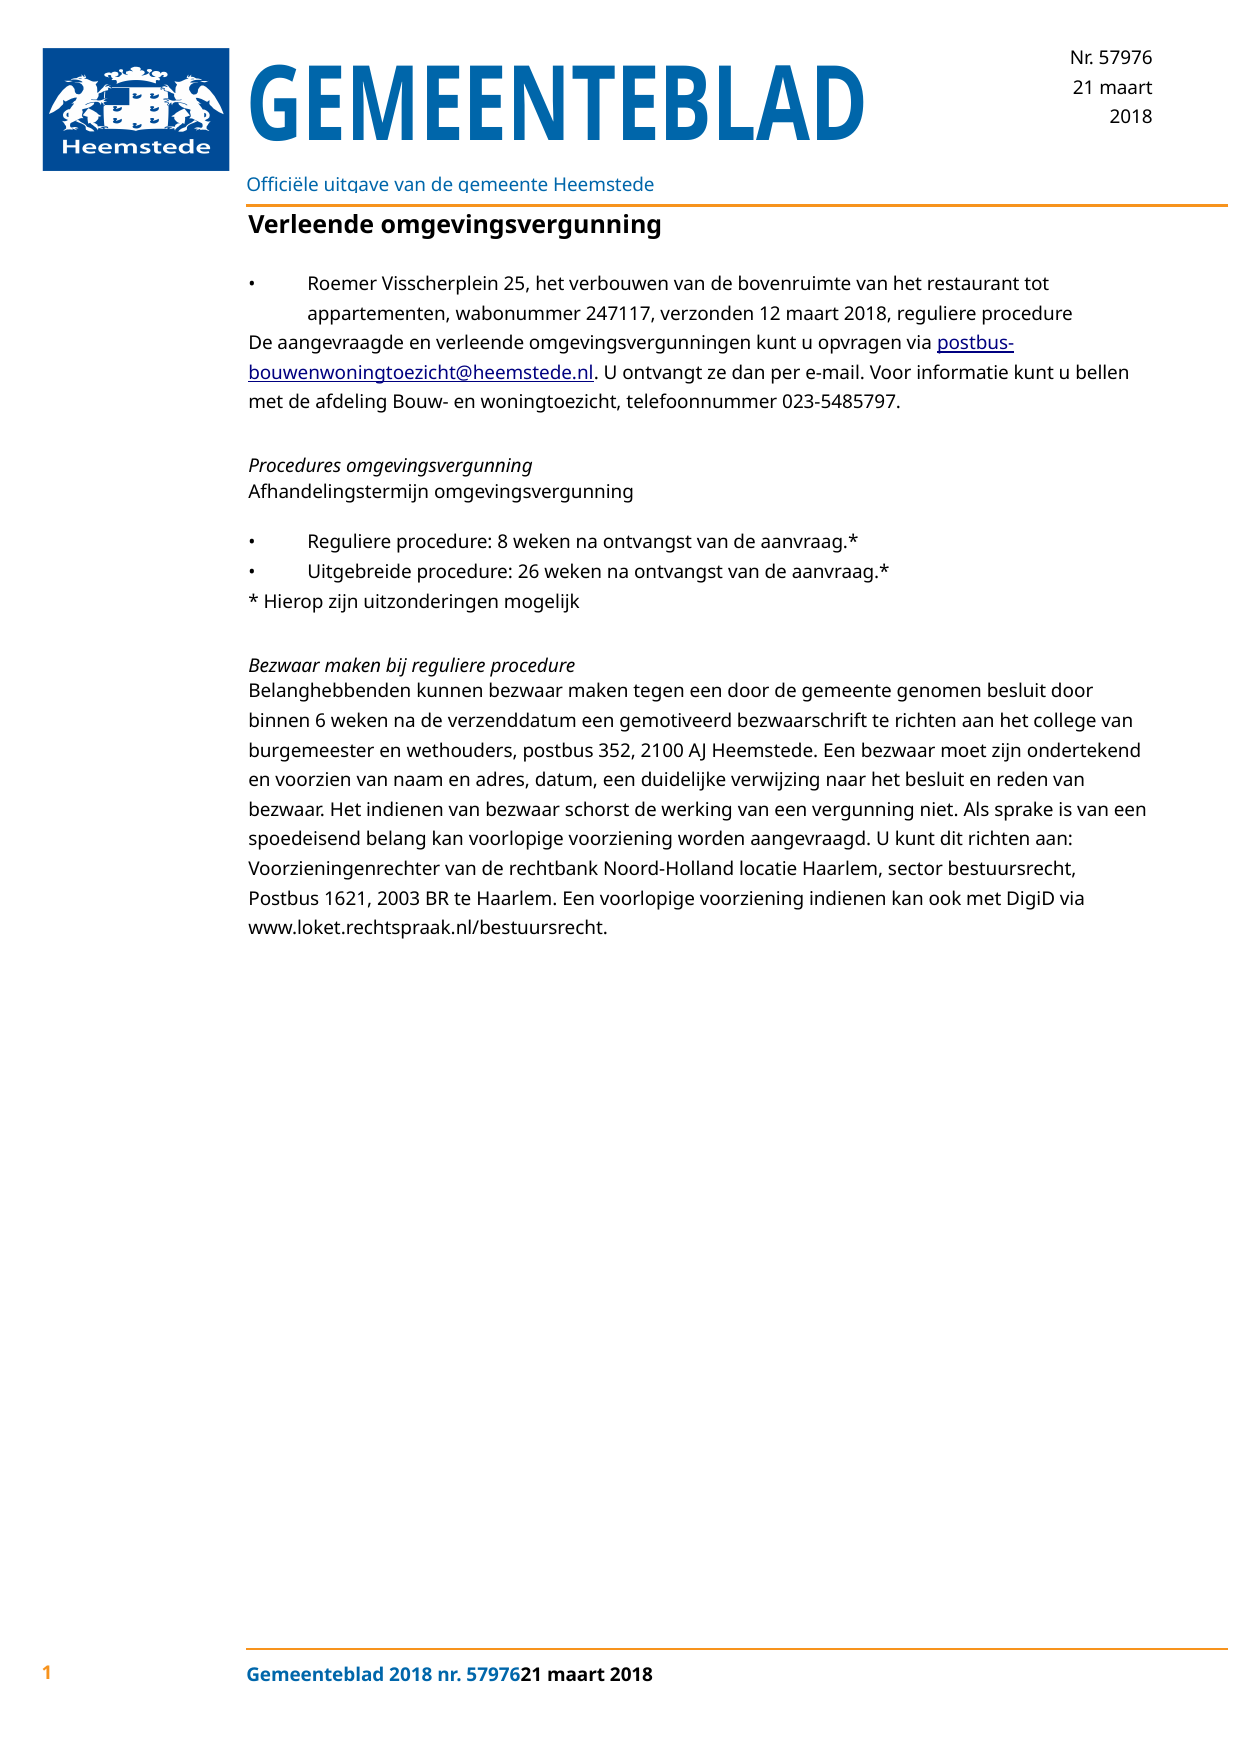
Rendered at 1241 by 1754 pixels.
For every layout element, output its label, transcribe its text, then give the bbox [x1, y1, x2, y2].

text De aangevraagde en verleende omgevingsvergunningen kunt u opvragen via postbus-bouwenwoningtoezicht@heemstede.nl. U ontvangt ze dan per e-mail. Voor informatie kunt u bellen met de afdeling Bouw- en woningtoezicht, telefoonnummer 023-5485797. [248, 329, 1152, 414]
list Uitgebreide procedure: 26 weken na ontvangst van de aanvraag.* [248, 558, 1152, 584]
text Afhandelingstermijn omgevingsvergunning [248, 478, 1152, 504]
text Bezwaar maken bij reguliere procedure [248, 652, 1152, 678]
text Belanghebbenden kunnen bezwaar maken tegen een door de gemeente genomen besluit door binnen 6 weken na de verzenddatum een gemotiveerd bezwaarschrift te richten aan het college van burgemeester en wethouders, postbus 352, 2100 AJ Heemstede. Een bezwaar moet zijn ondertekend en voorzien van naam en adres, datum, een duidelijke verwijzing naar het besluit en reden van bezwaar. Het indienen van bezwaar schorst de werking van een vergunning niet. Als sprake is van een spoedeisend belang kan voorlopige voorziening worden aangevraagd. U kunt dit richten aan: Voorzieningenrechter van de rechtbank Noord-Holland locatie Haarlem, sector bestuursrecht, Postbus 1621, 2003 BR te Haarlem. Een voorlopige voorziening indienen kan ook met DigiD via www.loket.rechtspraak.nl/bestuursrecht. [248, 678, 1152, 940]
list Reguliere procedure: 8 weken na ontvangst van de aanvraag.* [248, 529, 1152, 554]
text Verleende omgevingsvergunning [248, 207, 1152, 241]
picture [41, 47, 231, 172]
list Roemer Visscherplein 25, het verbouwen van de bovenruimte van het restaurant tot appartementen, wabonummer 247117, verzonden 12 maart 2018, reguliere procedure [248, 270, 1152, 326]
text Procedures omgevingsvergunning [248, 453, 1152, 478]
text * Hierop zijn uitzonderingen mogelijk [248, 588, 1152, 614]
